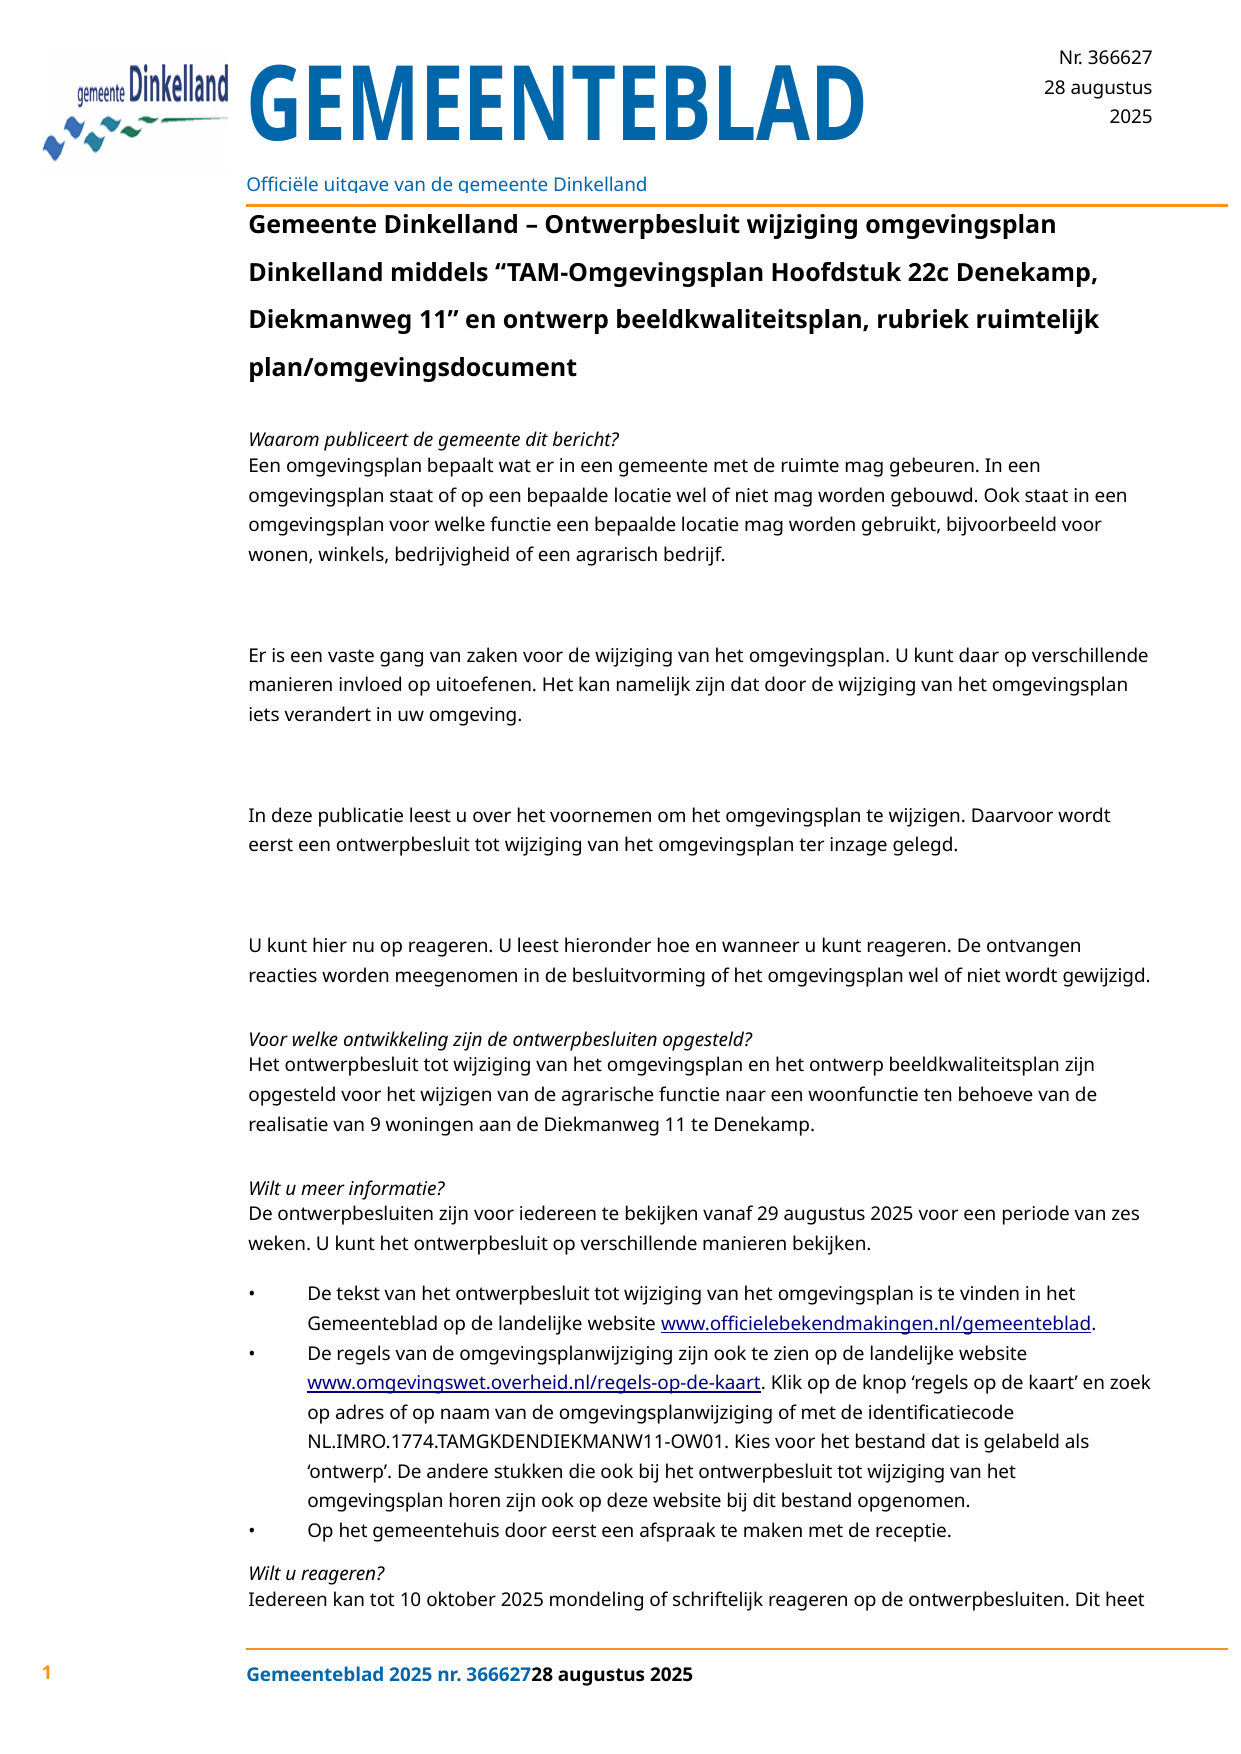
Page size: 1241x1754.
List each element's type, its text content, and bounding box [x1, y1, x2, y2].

text In deze publicatie leest u over het voornemen om het omgevingsplan te wijzigen. Daarvoor wordt eerst een ontwerpbesluit tot wijziging van het omgevingsplan ter inzage gelegd. [248, 802, 1152, 857]
text U kunt hier nu op reageren. U leest hieronder hoe en wanneer u kunt reageren. De ontvangen reacties worden meegenomen in de besluitvorming of het omgevingsplan wel of niet wordt gewijzigd. [248, 932, 1152, 988]
text Een omgevingsplan bepaalt wat er in een gemeente met de ruimte mag gebeuren. In een omgevingsplan staat of op een bepaalde locatie wel of niet mag worden gebouwd. Ook staat in een omgevingsplan voor welke functie een bepaalde locatie mag worden gebruikt, bijvoorbeeld voor wonen, winkels, bedrijvigheid of een agrarisch bedrijf. [248, 452, 1152, 567]
text Wilt u reageren? [248, 1560, 1152, 1586]
list Op het gemeentehuis door eerst een afspraak te maken met de receptie. [248, 1517, 1152, 1543]
text Gemeente Dinkelland – Ontwerpbesluit wijziging omgevingsplan Dinkelland middels “TAM-Omgevingsplan Hoofdstuk 22c Denekamp, Diekmanweg 11” en ontwerp beeldkwaliteitsplan, rubriek ruimtelijk plan/omgevingsdocument [248, 207, 1152, 384]
text Er is een vaste gang van zaken voor de wijziging van het omgevingsplan. U kunt daar op verschillende manieren invloed op uitoefenen. Het kan namelijk zijn dat door de wijziging van het omgevingsplan iets verandert in uw omgeving. [248, 642, 1152, 727]
list De regels van de omgevingsplanwijziging zijn ook te zien op de landelijke website www.omgevingswet.overheid.nl/regels-op-de-kaart. Klik op de knop ‘regels op de kaart’ en zoek op adres of op naam van de omgevingsplanwijziging of met de identificatiecode NL.IMRO.1774.TAMGKDENDIEKMANW11-OW01. Kies voor het bestand dat is gelabeld als ‘ontwerp’. De andere stukken die ook bij het ontwerpbesluit tot wijziging van het omgevingsplan horen zijn ook op deze website bij dit bestand opgenomen. [248, 1340, 1152, 1513]
text Voor welke ontwikkeling zijn de ontwerpbesluiten opgesteld? [248, 1026, 1152, 1052]
picture [41, 47, 231, 172]
list De tekst van het ontwerpbesluit tot wijziging van het omgevingsplan is te vinden in het Gemeenteblad op de landelijke website www.officielebekendmakingen.nl/gemeenteblad. [248, 1281, 1152, 1336]
text Waarom publiceert de gemeente dit bericht? [248, 427, 1152, 452]
text De ontwerpbesluiten zijn voor iedereen te bekijken vanaf 29 augustus 2025 voor een periode van zes weken. U kunt het ontwerpbesluit op verschillende manieren bekijken. [248, 1201, 1152, 1256]
text Wilt u meer informatie? [248, 1175, 1152, 1201]
text Iedereen kan tot 10 oktober 2025 mondeling of schriftelijk reageren op de ontwerpbesluiten. Dit heet [248, 1586, 1152, 1612]
text Het ontwerpbesluit tot wijziging van het omgevingsplan en het ontwerp beeldkwaliteitsplan zijn opgesteld voor het wijzigen van de agrarische functie naar een woonfunctie ten behoeve van de realisatie van 9 woningen aan de Diekmanweg 11 te Denekamp. [248, 1052, 1152, 1137]
